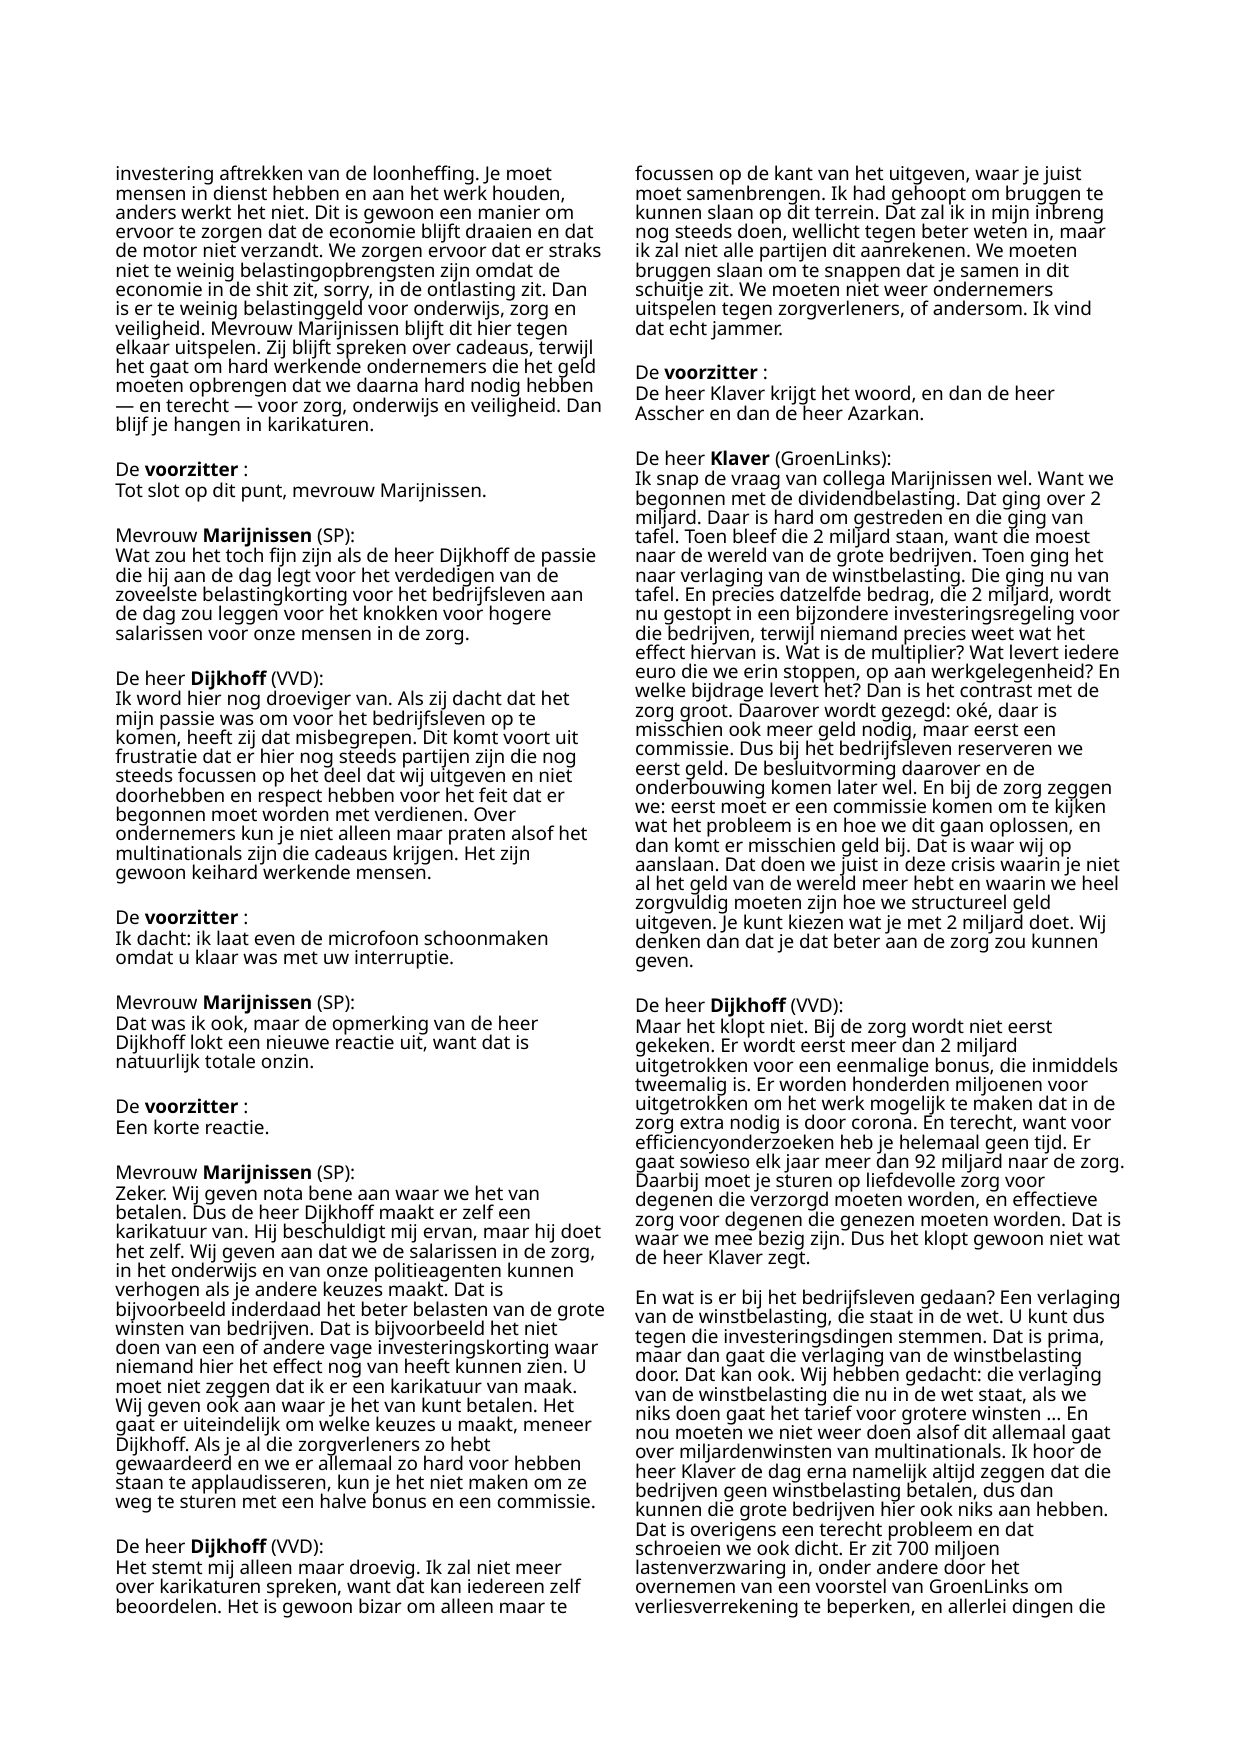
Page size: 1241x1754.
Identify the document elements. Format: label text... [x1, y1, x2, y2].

text Dat was ik ook, maar de opmerking van de heer Dijkhoff lokt een nieuwe reactie uit, want dat is natuurlijk totale onzin. [115, 1015, 605, 1073]
text Een korte reactie. [115, 1119, 605, 1138]
text Tot slot op dit punt, mevrouw Marijnissen. [115, 482, 605, 501]
text Mevrouw Marijnissen (SP): [115, 989, 605, 1015]
text De heer Klaver krijgt het woord, en dan de heer Asscher en dan de heer Azarkan. [635, 385, 1125, 424]
text focussen op de kant van het uitgeven, waar je juist moet samenbrengen. Ik had gehoopt om bruggen te kunnen slaan op dit terrein. Dat zal ik in mijn inbreng nog steeds doen, wellicht tegen beter weten in, maar ik zal niet alle partijen dit aanrekenen. We moeten bruggen slaan om te snappen dat je samen in dit schuitje zit. We moeten niet weer ondernemers uitspelen tegen zorgverleners, of andersom. Ik vind dat echt jammer. [635, 165, 1125, 339]
text De voorzitter : [115, 1093, 605, 1119]
text Ik dacht: ik laat even de microfoon schoonmaken omdat u klaar was met uw interruptie. [115, 930, 605, 968]
text Maar het klopt niet. Bij de zorg wordt niet eerst gekeken. Er wordt eerst meer dan 2 miljard uitgetrokken voor een eenmalige bonus, die inmiddels tweemalig is. Er worden honderden miljoenen voor uitgetrokken om het werk mogelijk te maken dat in de zorg extra nodig is door corona. En terecht, want voor efficiencyonderzoeken heb je helemaal geen tijd. Er gaat sowieso elk jaar meer dan 92 miljard naar de zorg. Daarbij moet je sturen op liefdevolle zorg voor degenen die verzorgd moeten worden, en effectieve zorg voor degenen die genezen moeten worden. Dat is waar we mee bezig zijn. Dus het klopt gewoon niet wat de heer Klaver zegt. [635, 1018, 1125, 1268]
text De heer Klaver (GroenLinks): [635, 445, 1125, 470]
text De heer Dijkhoff (VVD): [115, 665, 605, 690]
text De voorzitter : [115, 904, 605, 930]
text En wat is er bij het bedrijfsleven gedaan? Een verlaging van de winstbelasting, die staat in de wet. U kunt dus tegen die investeringsdingen stemmen. Dat is prima, maar dan gaat die verlaging van de winstbelasting door. Dat kan ook. Wij hebben gedacht: die verlaging van de winstbelasting die nu in de wet staat, als we niks doen gaat het tarief voor grotere winsten ... En nou moeten we niet weer doen alsof dit allemaal gaat over miljardenwinsten van multinationals. Ik hoor de heer Klaver de dag erna namelijk altijd zeggen dat die bedrijven geen winstbelasting betalen, dus dan kunnen die grote bedrijven hier ook niks aan hebben. Dat is overigens een terecht probleem en dat schroeien we ook dicht. Er zit 700 miljoen lastenverzwaring in, onder andere door het overnemen van een voorstel van GroenLinks om verliesverrekening te beperken, en allerlei dingen die [635, 1289, 1125, 1617]
text Ik snap de vraag van collega Marijnissen wel. Want we begonnen met de dividendbelasting. Dat ging over 2 miljard. Daar is hard om gestreden en die ging van tafel. Toen bleef die 2 miljard staan, want die moest naar de wereld van de grote bedrijven. Toen ging het naar verlaging van de winstbelasting. Die ging nu van tafel. En precies datzelfde bedrag, die 2 miljard, wordt nu gestopt in een bijzondere investeringsregeling voor die bedrijven, terwijl niemand precies weet wat het effect hiervan is. Wat is de multiplier? Wat levert iedere euro die we erin stoppen, op aan werkgelegenheid? En welke bijdrage levert het? Dan is het contrast met de zorg groot. Daarover wordt gezegd: oké, daar is misschien ook meer geld nodig, maar eerst een commissie. Dus bij het bedrijfsleven reserveren we eerst geld. De besluitvorming daarover en de onderbouwing komen later wel. En bij de zorg zeggen we: eerst moet er een commissie komen om te kijken wat het probleem is en hoe we dit gaan oplossen, en dan komt er misschien geld bij. Dat is waar wij op aanslaan. Dat doen we juist in deze crisis waarin je niet al het geld van de wereld meer hebt en waarin we heel zorgvuldig moeten zijn hoe we structureel geld uitgeven. Je kunt kiezen wat je met 2 miljard doet. Wij denken dan dat je dat beter aan de zorg zou kunnen geven. [635, 470, 1125, 971]
text Zeker. Wij geven nota bene aan waar we het van betalen. Dus de heer Dijkhoff maakt er zelf een karikatuur van. Hij beschuldigt mij ervan, maar hij doet het zelf. Wij geven aan dat we de salarissen in de zorg, in het onderwijs en van onze politieagenten kunnen verhogen als je andere keuzes maakt. Dat is bijvoorbeeld inderdaad het beter belasten van de grote winsten van bedrijven. Dat is bijvoorbeeld het niet doen van een of andere vage investeringskorting waar niemand hier het effect nog van heeft kunnen zien. U moet niet zeggen dat ik er een karikatuur van maak. Wij geven ook aan waar je het van kunt betalen. Het gaat er uiteindelijk om welke keuzes u maakt, meneer Dijkhoff. Als je al die zorgverleners zo hebt gewaardeerd en we er allemaal zo hard voor hebben staan te applaudisseren, kun je het niet maken om ze weg te sturen met een halve bonus en een commissie. [115, 1185, 605, 1513]
text De voorzitter : [635, 359, 1125, 385]
text Wat zou het toch fijn zijn als de heer Dijkhoff de passie die hij aan de dag legt voor het verdedigen van de zoveelste belastingkorting voor het bedrijfsleven aan de dag zou leggen voor het knokken voor hogere salarissen voor onze mensen in de zorg. [115, 547, 605, 644]
text Ik word hier nog droeviger van. Als zij dacht dat het mijn passie was om voor het bedrijfsleven op te komen, heeft zij dat misbegrepen. Dit komt voort uit frustratie dat er hier nog steeds partijen zijn die nog steeds focussen op het deel dat wij uitgeven en niet doorhebben en respect hebben voor het feit dat er begonnen moet worden met verdienen. Over ondernemers kun je niet alleen maar praten alsof het multinationals zijn die cadeaus krijgen. Het zijn gewoon keihard werkende mensen. [115, 690, 605, 883]
text investering aftrekken van de loonheffing. Je moet mensen in dienst hebben en aan het werk houden, anders werkt het niet. Dit is gewoon een manier om ervoor te zorgen dat de economie blijft draaien en dat de motor niet verzandt. We zorgen ervoor dat er straks niet te weinig belastingopbrengsten zijn omdat de economie in de shit zit, sorry, in de ontlasting zit. Dan is er te weinig belastinggeld voor onderwijs, zorg en veiligheid. Mevrouw Marijnissen blijft dit hier tegen elkaar uitspelen. Zij blijft spreken over cadeaus, terwijl het gaat om hard werkende ondernemers die het geld moeten opbrengen dat we daarna hard nodig hebben — en terecht — voor zorg, onderwijs en veiligheid. Dan blijf je hangen in karikaturen. [115, 165, 605, 435]
text Mevrouw Marijnissen (SP): [115, 1159, 605, 1185]
text De voorzitter : [115, 456, 605, 482]
text Mevrouw Marijnissen (SP): [115, 522, 605, 547]
text De heer Dijkhoff (VVD): [115, 1533, 605, 1559]
text De heer Dijkhoff (VVD): [635, 992, 1125, 1018]
text Het stemt mij alleen maar droevig. Ik zal niet meer over karikaturen spreken, want dat kan iedereen zelf beoordelen. Het is gewoon bizar om alleen maar te [115, 1559, 605, 1617]
